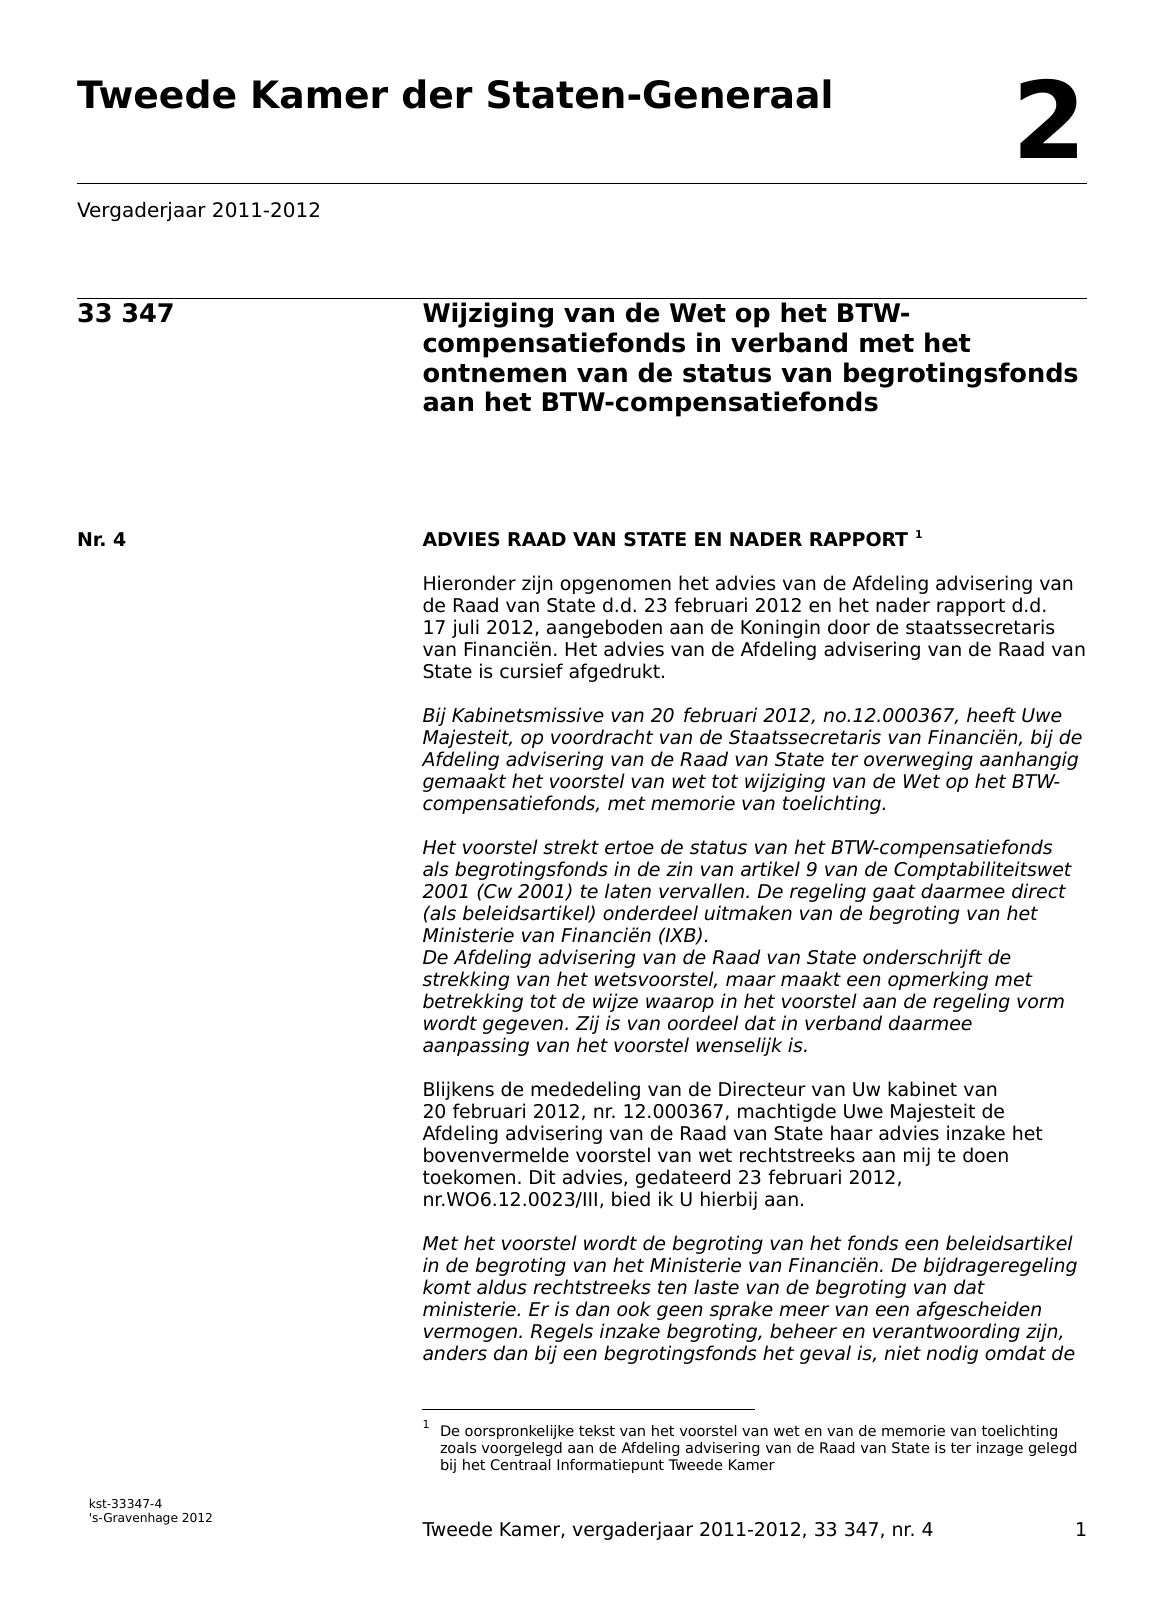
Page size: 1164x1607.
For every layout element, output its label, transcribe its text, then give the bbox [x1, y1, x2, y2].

table_header 2 [886, 59, 1087, 183]
text Bij Kabinetsmissive van 20 februari 2012, no.12.000367, heeft Uwe Majesteit, op voordracht van de Staatssecretaris van Financiën, bij de Afdeling advisering van de Raad van State ter overweging aanhangig gemaakt het voorstel van wet tot wijziging van de Wet op het BTW-compensatiefonds, met memorie van toelichting. [422, 705, 1087, 815]
text Met het voorstel wordt de begroting van het fonds een beleidsartikel in de begroting van het Ministerie van Financiën. De bijdrageregeling komt aldus rechtstreeks ten laste van de begroting van dat ministerie. Er is dan ook geen sprake meer van een afgescheiden vermogen. Regels inzake begroting, beheer en verantwoording zijn, anders dan bij een begrotingsfonds het geval is, niet nodig omdat de [422, 1233, 1087, 1365]
subtitle Nr. 4 ADVIES RAAD VAN STATE EN NADER RAPPORT [77, 529, 1087, 551]
table_cell Vergaderjaar 2011-2012 [77, 184, 1087, 298]
text 's-Gravenhage 2012 [88, 1511, 323, 1525]
table_header Tweede Kamer der Staten-Generaal [77, 59, 886, 183]
text De Afdeling advisering van de Raad van State onderschrijft de strekking van het wetsvoorstel, maar maakt een opmerking met betrekking tot de wijze waarop in het voorstel aan de regeling vorm wordt gegeven. Zij is van oordeel dat in verband daarmee aanpassing van het voorstel wenselijk is. [422, 947, 1087, 1057]
subtitle 33 347 Wijziging van de Wet op het BTW-compensatiefonds in verband met het ontnemen van de status van begrotingsfonds aan het BTW-compensatiefonds [77, 299, 1087, 418]
text Het voorstel strekt ertoe de status van het BTW-compensatiefonds als begrotingsfonds in de zin van artikel 9 van de Comptabiliteitswet 2001 (Cw 2001) te laten vervallen. De regeling gaat daarmee direct (als beleidsartikel) onderdeel uitmaken van de begroting van het Ministerie van Financiën (IXB). [422, 837, 1087, 947]
text Hieronder zijn opgenomen het advies van de Afdeling advisering van de Raad van State d.d. 23 februari 2012 en het nader rapport d.d. 17 juli 2012, aangeboden aan de Koningin door de staatssecretaris van Financiën. Het advies van de Afdeling advisering van de Raad van State is cursief afgedrukt. [422, 573, 1087, 683]
text Blijkens de mededeling van de Directeur van Uw kabinet van 20 februari 2012, nr. 12.000367, machtigde Uwe Majesteit de Afdeling advisering van de Raad van State haar advies inzake het bovenvermelde voorstel van wet rechtstreeks aan mij te doen toekomen. Dit advies, gedateerd 23 februari 2012, nr.WO6.12.0023/III, bied ik U hierbij aan. [422, 1079, 1087, 1211]
text kst-33347-4 [88, 1497, 323, 1511]
text De oorspronkelijke tekst van het voorstel van wet en van de memorie van toelichting zoals voorgelegd aan de Afdeling advisering van de Raad van State is ter inzage gelegd bij het Centraal Informatiepunt Tweede Kamer [422, 1418, 1087, 1474]
